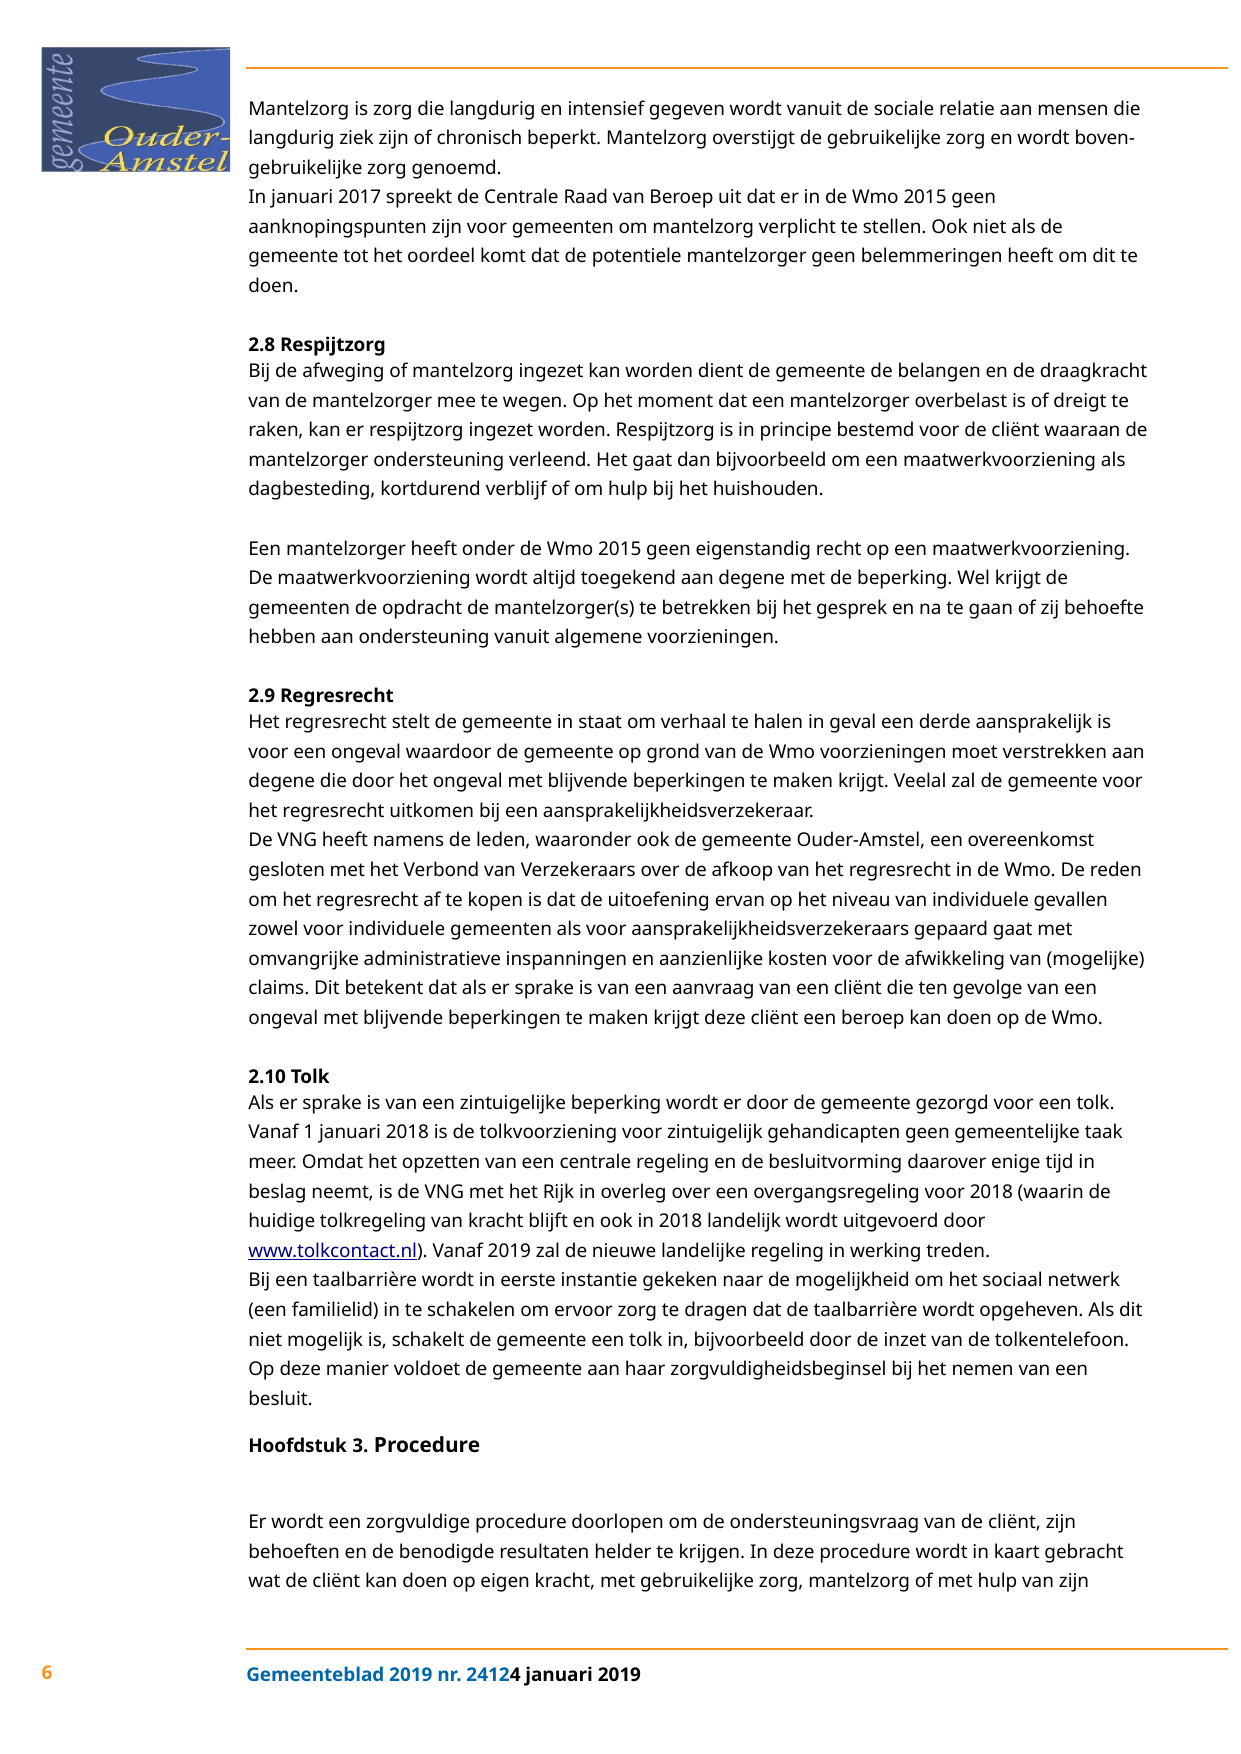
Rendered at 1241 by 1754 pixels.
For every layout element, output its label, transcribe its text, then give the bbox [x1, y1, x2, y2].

text 2.10 Tolk [248, 1063, 1152, 1089]
text De VNG heeft namens de leden, waaronder ook de gemeente Ouder-Amstel, een overeenkomst gesloten met het Verbond van Verzekeraars over de afkoop van het regresrecht in de Wmo. De reden om het regresrecht af te kopen is dat de uitoefening ervan op het niveau van individuele gevallen zowel voor individuele gemeenten als voor aansprakelijkheidsverzekeraars gepaard gaat met omvangrijke administratieve inspanningen en aanzienlijke kosten voor de afwikkeling van (mogelijke) claims. Dit betekent dat als er sprake is van een aanvraag van een cliënt die ten gevolge van een ongeval met blijvende beperkingen te maken krijgt deze cliënt een beroep kan doen op de Wmo. [248, 827, 1152, 1030]
text Mantelzorg is zorg die langdurig en intensief gegeven wordt vanuit de sociale relatie aan mensen die langdurig ziek zijn of chronisch beperkt. Mantelzorg overstijgt de gebruikelijke zorg en wordt boven-gebruikelijke zorg genoemd. [248, 95, 1152, 180]
text In januari 2017 spreekt de Centrale Raad van Beroep uit dat er in de Wmo 2015 geen aanknopingspunten zijn voor gemeenten om mantelzorg verplicht te stellen. Ook niet als de gemeente tot het oordeel komt dat de potentiele mantelzorger geen belemmeringen heeft om dit te doen. [248, 183, 1152, 298]
text Bij een taalbarrière wordt in eerste instantie gekeken naar de mogelijkheid om het sociaal netwerk (een familielid) in te schakelen om ervoor zorg te dragen dat de taalbarrière wordt opgeheven. Als dit niet mogelijk is, schakelt de gemeente een tolk in, bijvoorbeeld door de inzet van de tolkentelefoon. Op deze manier voldoet de gemeente aan haar zorgvuldigheidsbeginsel bij het nemen van een besluit. [248, 1267, 1152, 1411]
text Er wordt een zorgvuldige procedure doorlopen om de ondersteuningsvraag van de cliënt, zijn behoeften en de benodigde resultaten helder te krijgen. In deze procedure wordt in kaart gebracht wat de cliënt kan doen op eigen kracht, met gebruikelijke zorg, mantelzorg of met hulp van zijn [248, 1508, 1152, 1593]
text Bij de afweging of mantelzorg ingezet kan worden dient de gemeente de belangen en de draagkracht van de mantelzorger mee te wegen. Op het moment dat een mantelzorger overbelast is of dreigt te raken, kan er respijtzorg ingezet worden. Respijtzorg is in principe bestemd voor de cliënt waaraan de mantelzorger ondersteuning verleend. Het gaat dan bijvoorbeeld om een maatwerkvoorziening als dagbesteding, kortdurend verblijf of om hulp bij het huishouden. [248, 357, 1152, 501]
picture [41, 47, 231, 172]
text Een mantelzorger heeft onder de Wmo 2015 geen eigenstandig recht op een maatwerkvoorziening. De maatwerkvoorziening wordt altijd toegekend aan degene met de beperking. Wel krijgt de gemeenten de opdracht de mantelzorger(s) te betrekken bij het gesprek en na te gaan of zij behoefte hebben aan ondersteuning vanuit algemene voorzieningen. [248, 535, 1152, 649]
text Als er sprake is van een zintuigelijke beperking wordt er door de gemeente gezorgd voor een tolk. Vanaf 1 januari 2018 is de tolkvoorziening voor zintuigelijk gehandicapten geen gemeentelijke taak meer. Omdat het opzetten van een centrale regeling en de besluitvorming daarover enige tijd in beslag neemt, is de VNG met het Rijk in overleg over een overgangsregeling voor 2018 (waarin de huidige tolkregeling van kracht blijft en ook in 2018 landelijk wordt uitgevoerd door www.tolkcontact.nl). Vanaf 2019 zal de nieuwe landelijke regeling in werking treden. [248, 1089, 1152, 1263]
text 2.9 Regresrecht [248, 683, 1152, 708]
text 2.8 Respijtzorg [248, 331, 1152, 357]
text Het regresrecht stelt de gemeente in staat om verhaal te halen in geval een derde aansprakelijk is voor een ongeval waardoor de gemeente op grond van de Wmo voorzieningen moet verstrekken aan degene die door het ongeval met blijvende beperkingen te maken krijgt. Veelal zal de gemeente voor het regresrecht uitkomen bij een aansprakelijkheidsverzekeraar. [248, 708, 1152, 823]
text Hoofdstuk 3. Procedure [248, 1431, 1152, 1459]
